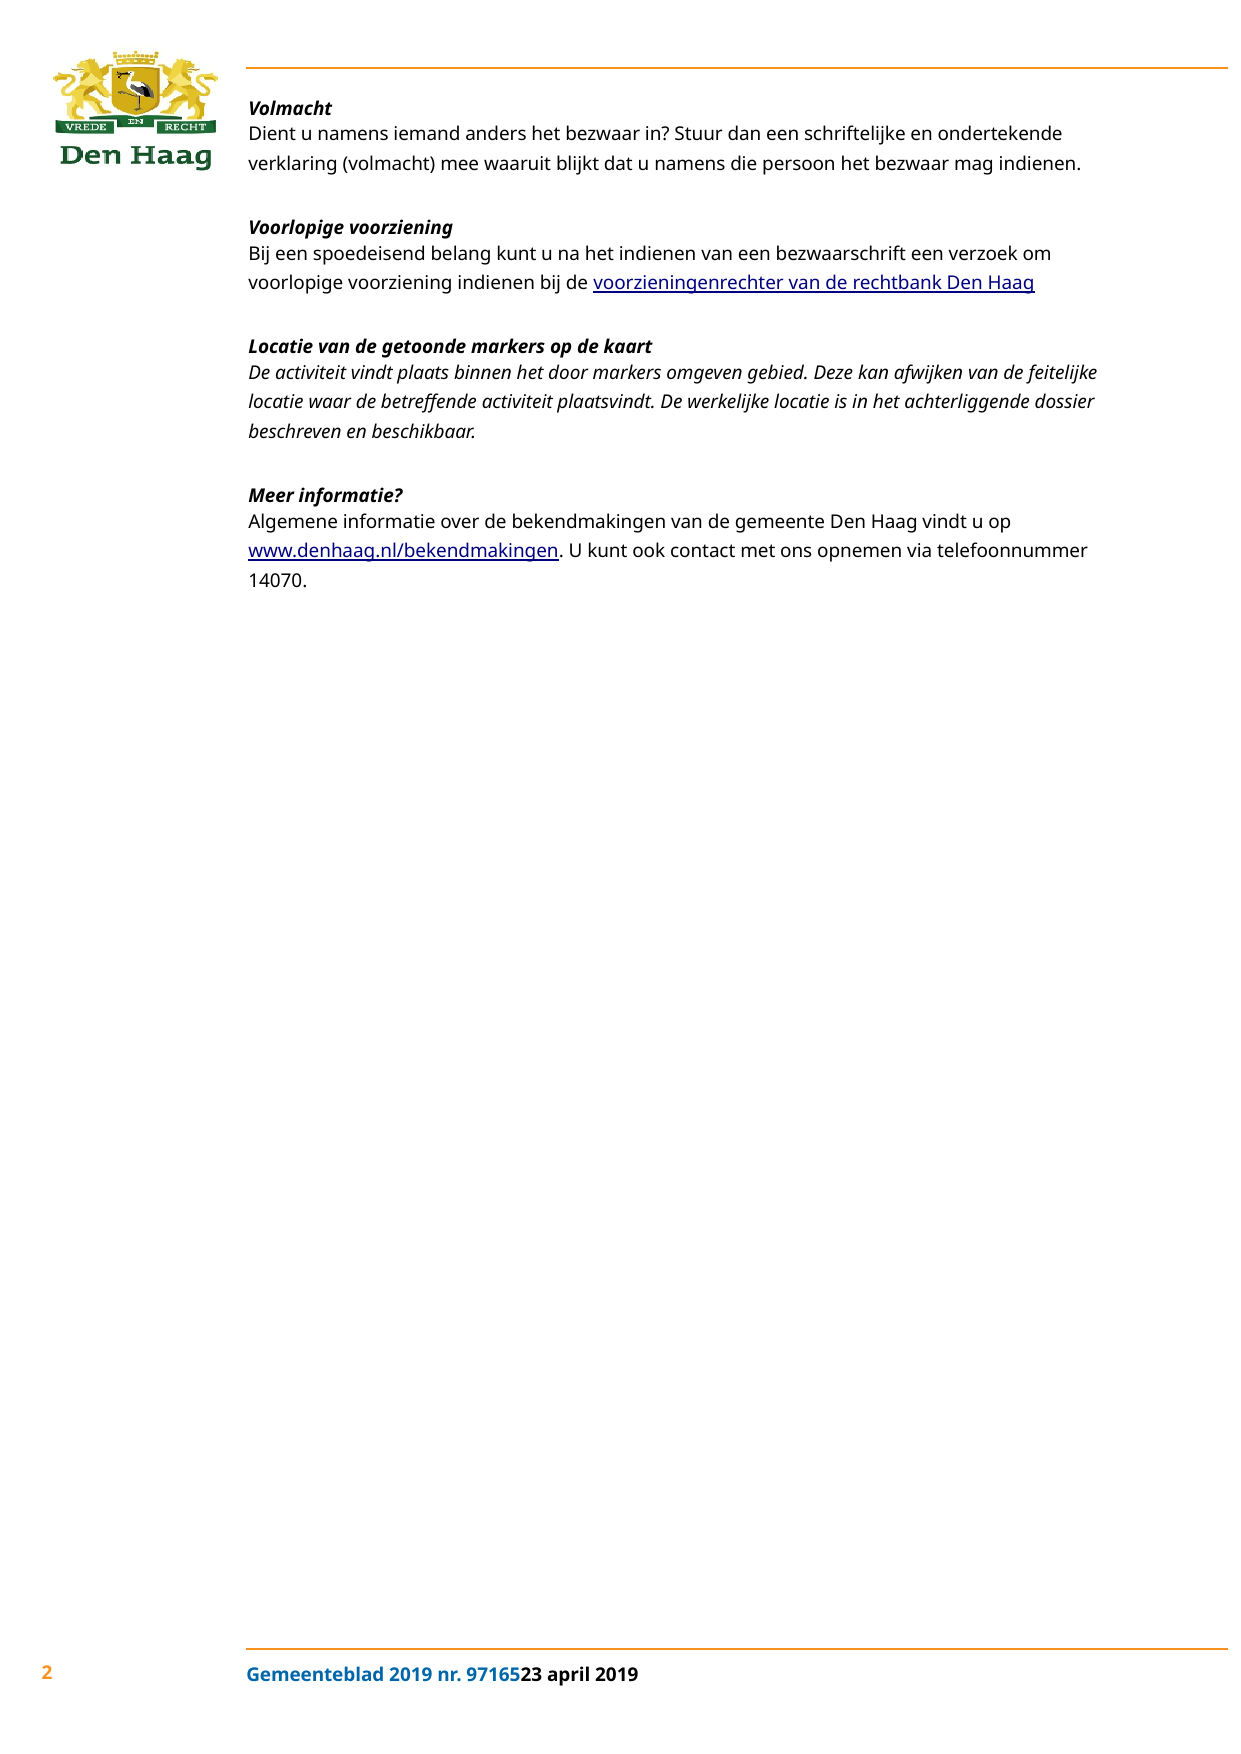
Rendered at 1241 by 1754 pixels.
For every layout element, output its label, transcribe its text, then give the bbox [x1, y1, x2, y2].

text Voorlopige voorziening [248, 214, 1152, 240]
picture [41, 47, 231, 172]
text De activiteit vindt plaats binnen het door markers omgeven gebied. Deze kan afwijken van de feitelijke locatie waar de betreffende activiteit plaatsvindt. De werkelijke locatie is in het achterliggende dossier beschreven en beschikbaar. [248, 359, 1152, 444]
text Meer informatie? [248, 482, 1152, 508]
text Locatie van de getoonde markers op de kaart [248, 333, 1152, 359]
text Dient u namens iemand anders het bezwaar in? Stuur dan een schriftelijke en ondertekende verklaring (volmacht) mee waaruit blijkt dat u namens die persoon het bezwaar mag indienen. [248, 121, 1152, 176]
text Algemene informatie over de bekendmakingen van de gemeente Den Haag vindt u op www.denhaag.nl/bekendmakingen. U kunt ook contact met ons opnemen via telefoonnummer 14070. [248, 508, 1152, 593]
text Volmacht [248, 95, 1152, 121]
text Bij een spoedeisend belang kunt u na het indienen van een bezwaarschrift een verzoek om voorlopige voorziening indienen bij de voorzieningenrechter van de rechtbank Den Haag [248, 240, 1152, 295]
